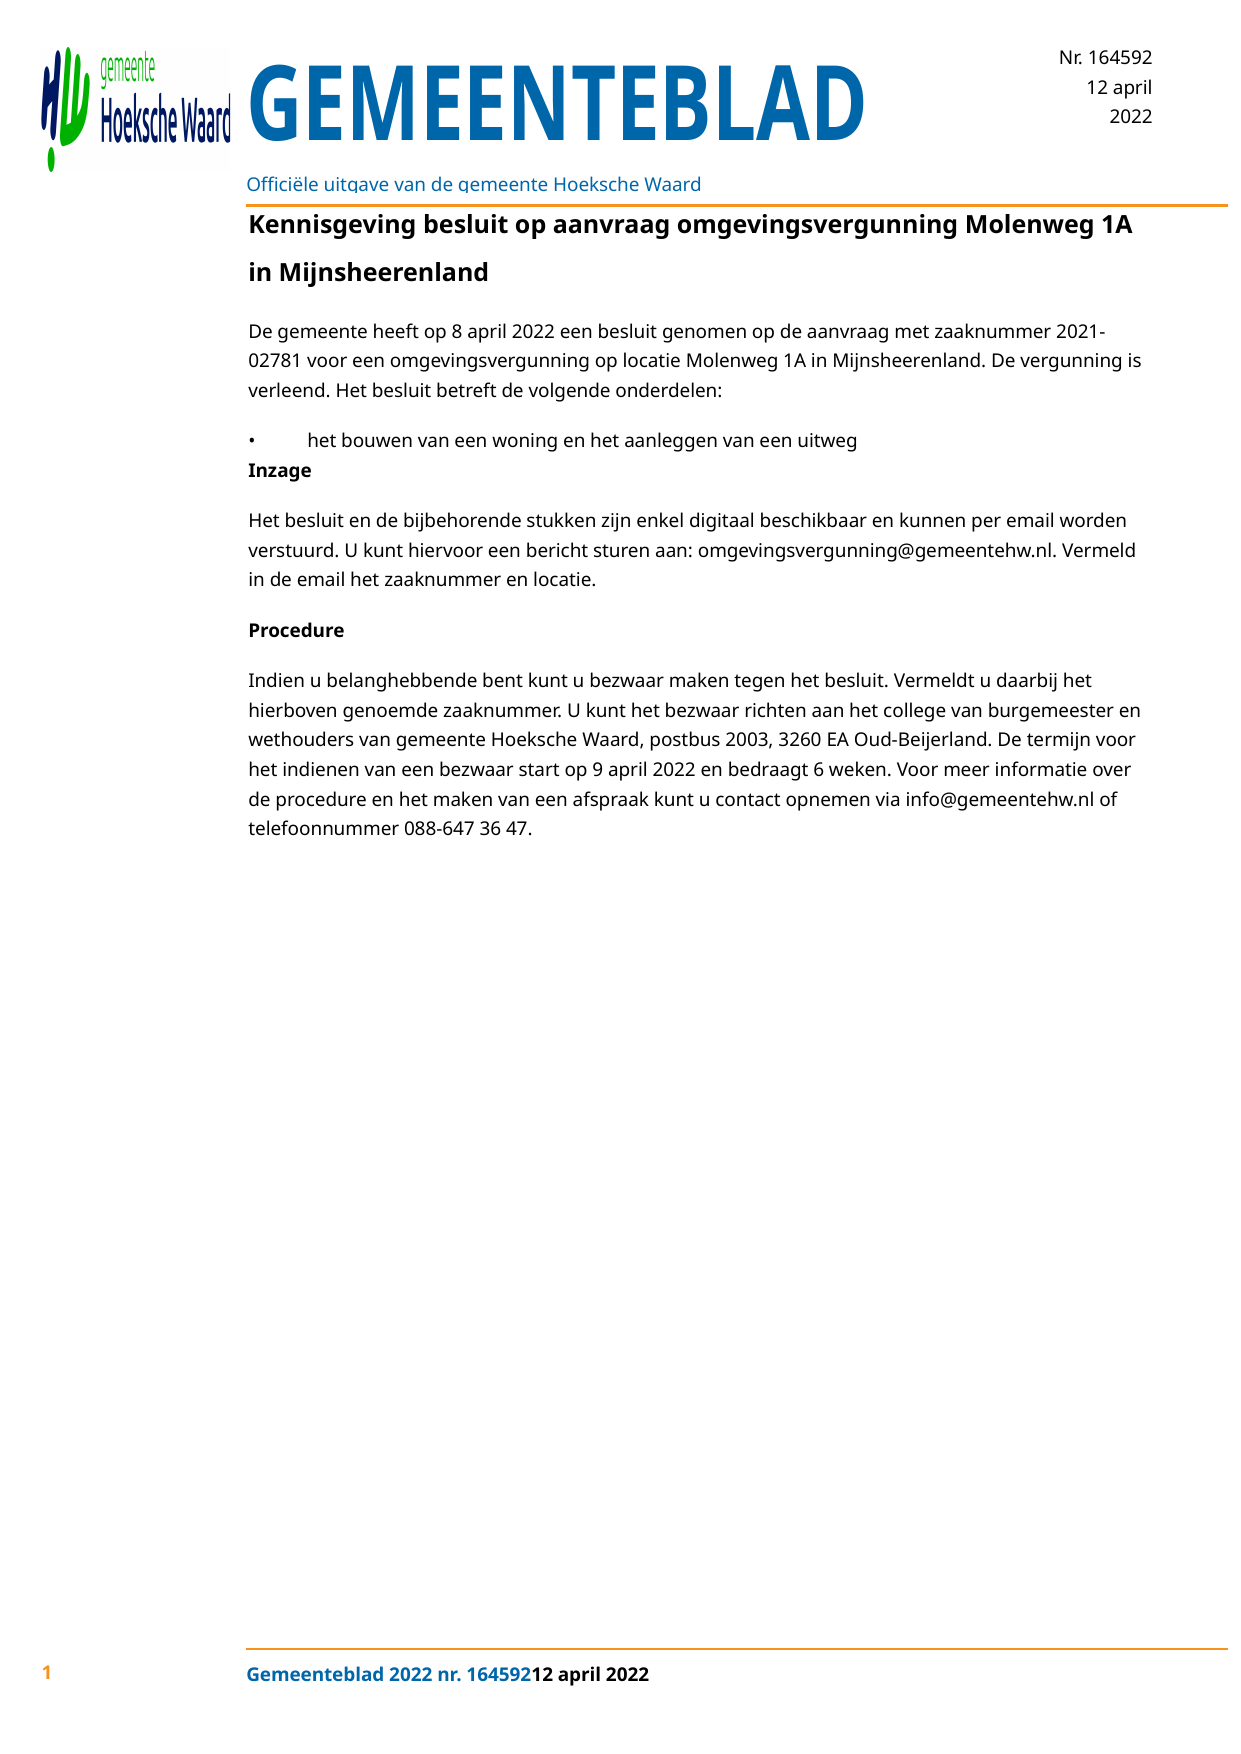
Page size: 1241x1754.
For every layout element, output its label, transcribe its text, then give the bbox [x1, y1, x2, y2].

text Het besluit en de bijbehorende stukken zijn enkel digitaal beschikbaar en kunnen per email worden verstuurd. U kunt hiervoor een bericht sturen aan: omgevingsvergunning@gemeentehw.nl. Vermeld in de email het zaaknummer en locatie. [248, 507, 1152, 592]
text Procedure [248, 617, 1152, 643]
list het bouwen van een woning en het aanleggen van een uitweg [248, 427, 1152, 453]
text De gemeente heeft op 8 april 2022 een besluit genomen op de aanvraag met zaaknummer 2021-02781 voor een omgevingsvergunning op locatie Molenweg 1A in Mijnsheerenland. De vergunning is verleend. Het besluit betreft de volgende onderdelen: [248, 318, 1152, 403]
text Inzage [248, 457, 1152, 483]
picture [41, 47, 231, 172]
text Kennisgeving besluit op aanvraag omgevingsvergunning Molenweg 1A in Mijnsheerenland [248, 207, 1152, 288]
text Indien u belanghebbende bent kunt u bezwaar maken tegen het besluit. Vermeldt u daarbij het hierboven genoemde zaaknummer. U kunt het bezwaar richten aan het college van burgemeester en wethouders van gemeente Hoeksche Waard, postbus 2003, 3260 EA Oud-Beijerland. De termijn voor het indienen van een bezwaar start op 9 april 2022 en bedraagt 6 weken. Voor meer informatie over de procedure en het maken van een afspraak kunt u contact opnemen via info@gemeentehw.nl of telefoonnummer 088-647 36 47. [248, 667, 1152, 841]
